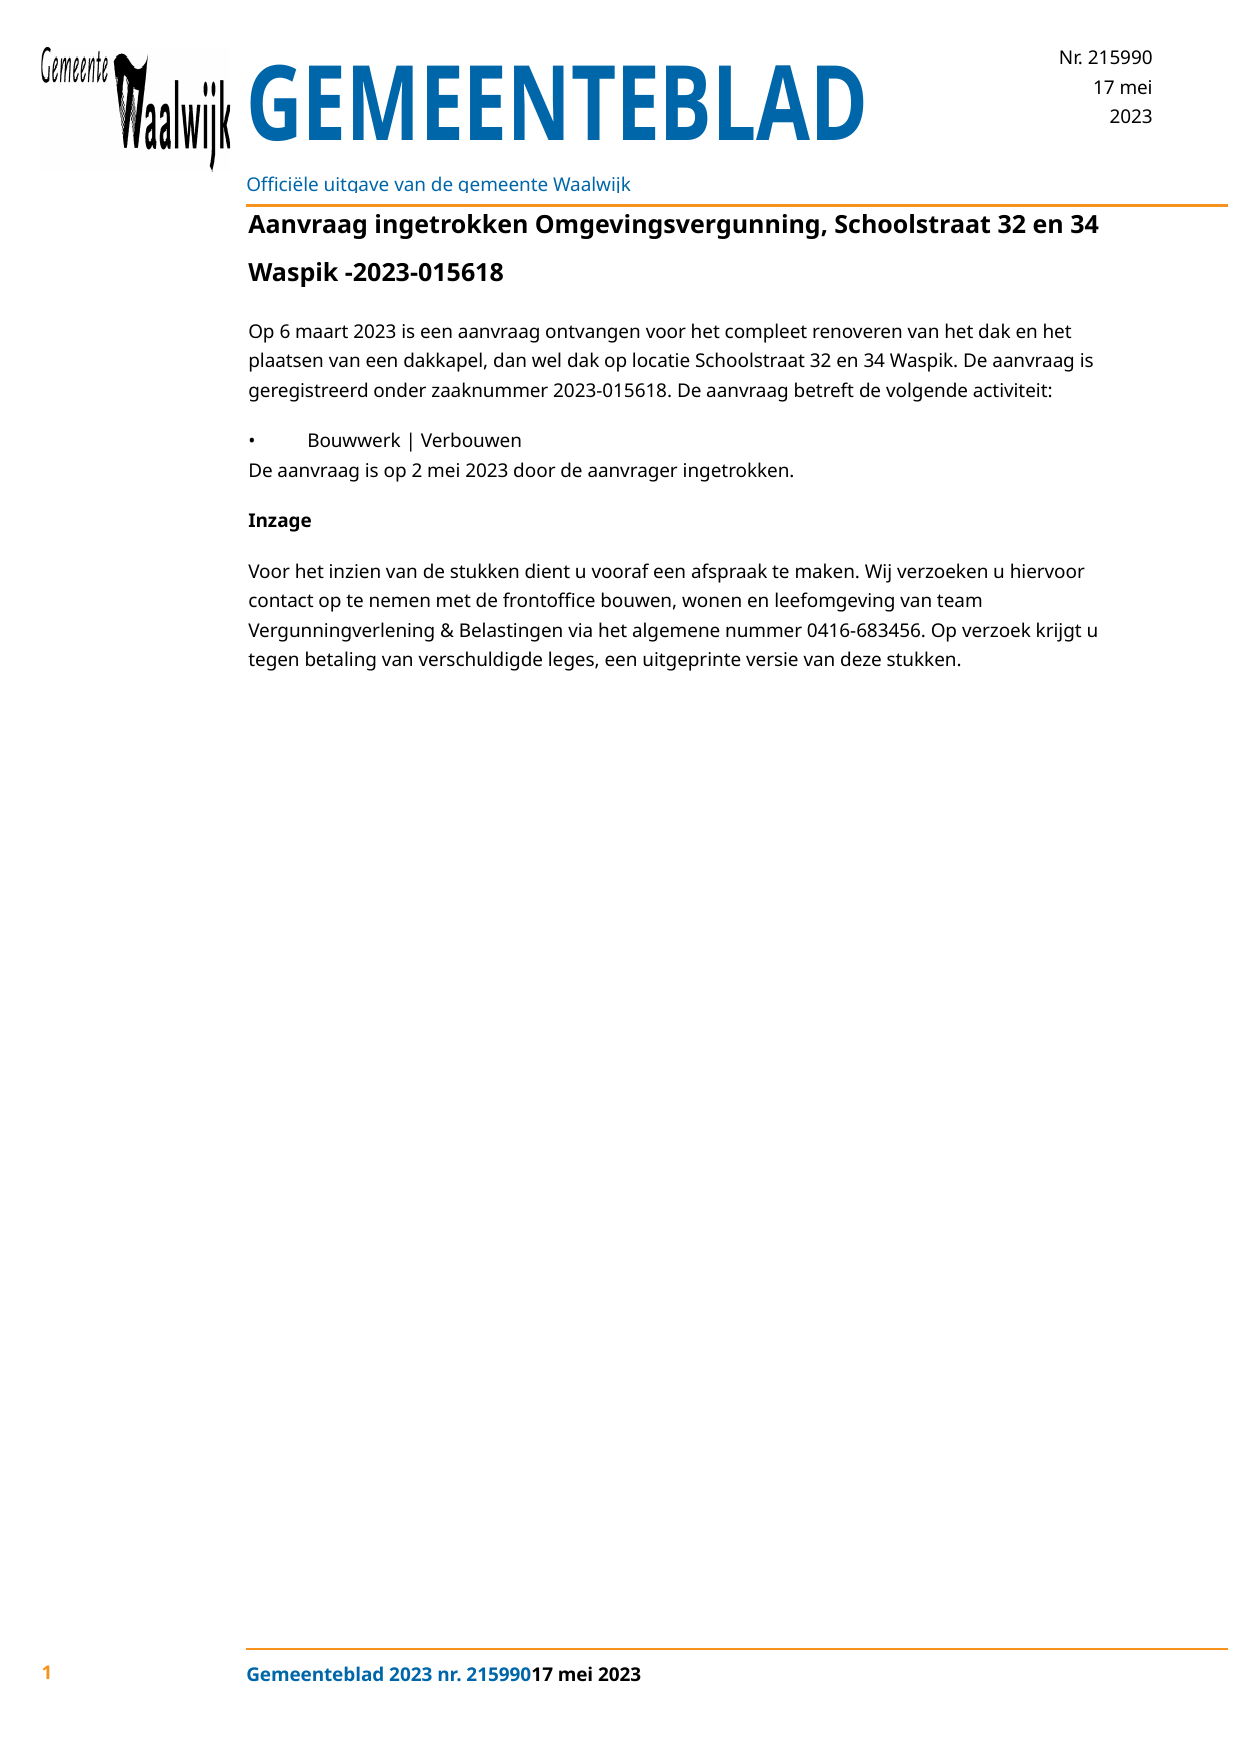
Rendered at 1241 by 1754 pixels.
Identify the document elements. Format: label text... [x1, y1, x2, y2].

text Voor het inzien van de stukken dient u vooraf een afspraak te maken. Wij verzoeken u hiervoor contact op te nemen met de frontoffice bouwen, wonen en leefomgeving van team Vergunningverlening & Belastingen via het algemene nummer 0416-683456. Op verzoek krijgt u tegen betaling van verschuldigde leges, een uitgeprinte versie van deze stukken. [248, 558, 1152, 672]
text Op 6 maart 2023 is een aanvraag ontvangen voor het compleet renoveren van het dak en het plaatsen van een dakkapel, dan wel dak op locatie Schoolstraat 32 en 34 Waspik. De aanvraag is geregistreerd onder zaaknummer 2023-015618. De aanvraag betreft de volgende activiteit: [248, 318, 1152, 403]
picture [41, 47, 231, 172]
text Inzage [248, 507, 1152, 533]
text Aanvraag ingetrokken Omgevingsvergunning, Schoolstraat 32 en 34 Waspik -2023-015618 [248, 207, 1152, 288]
list Bouwwerk | Verbouwen [248, 427, 1152, 453]
text De aanvraag is op 2 mei 2023 door de aanvrager ingetrokken. [248, 457, 1152, 483]
